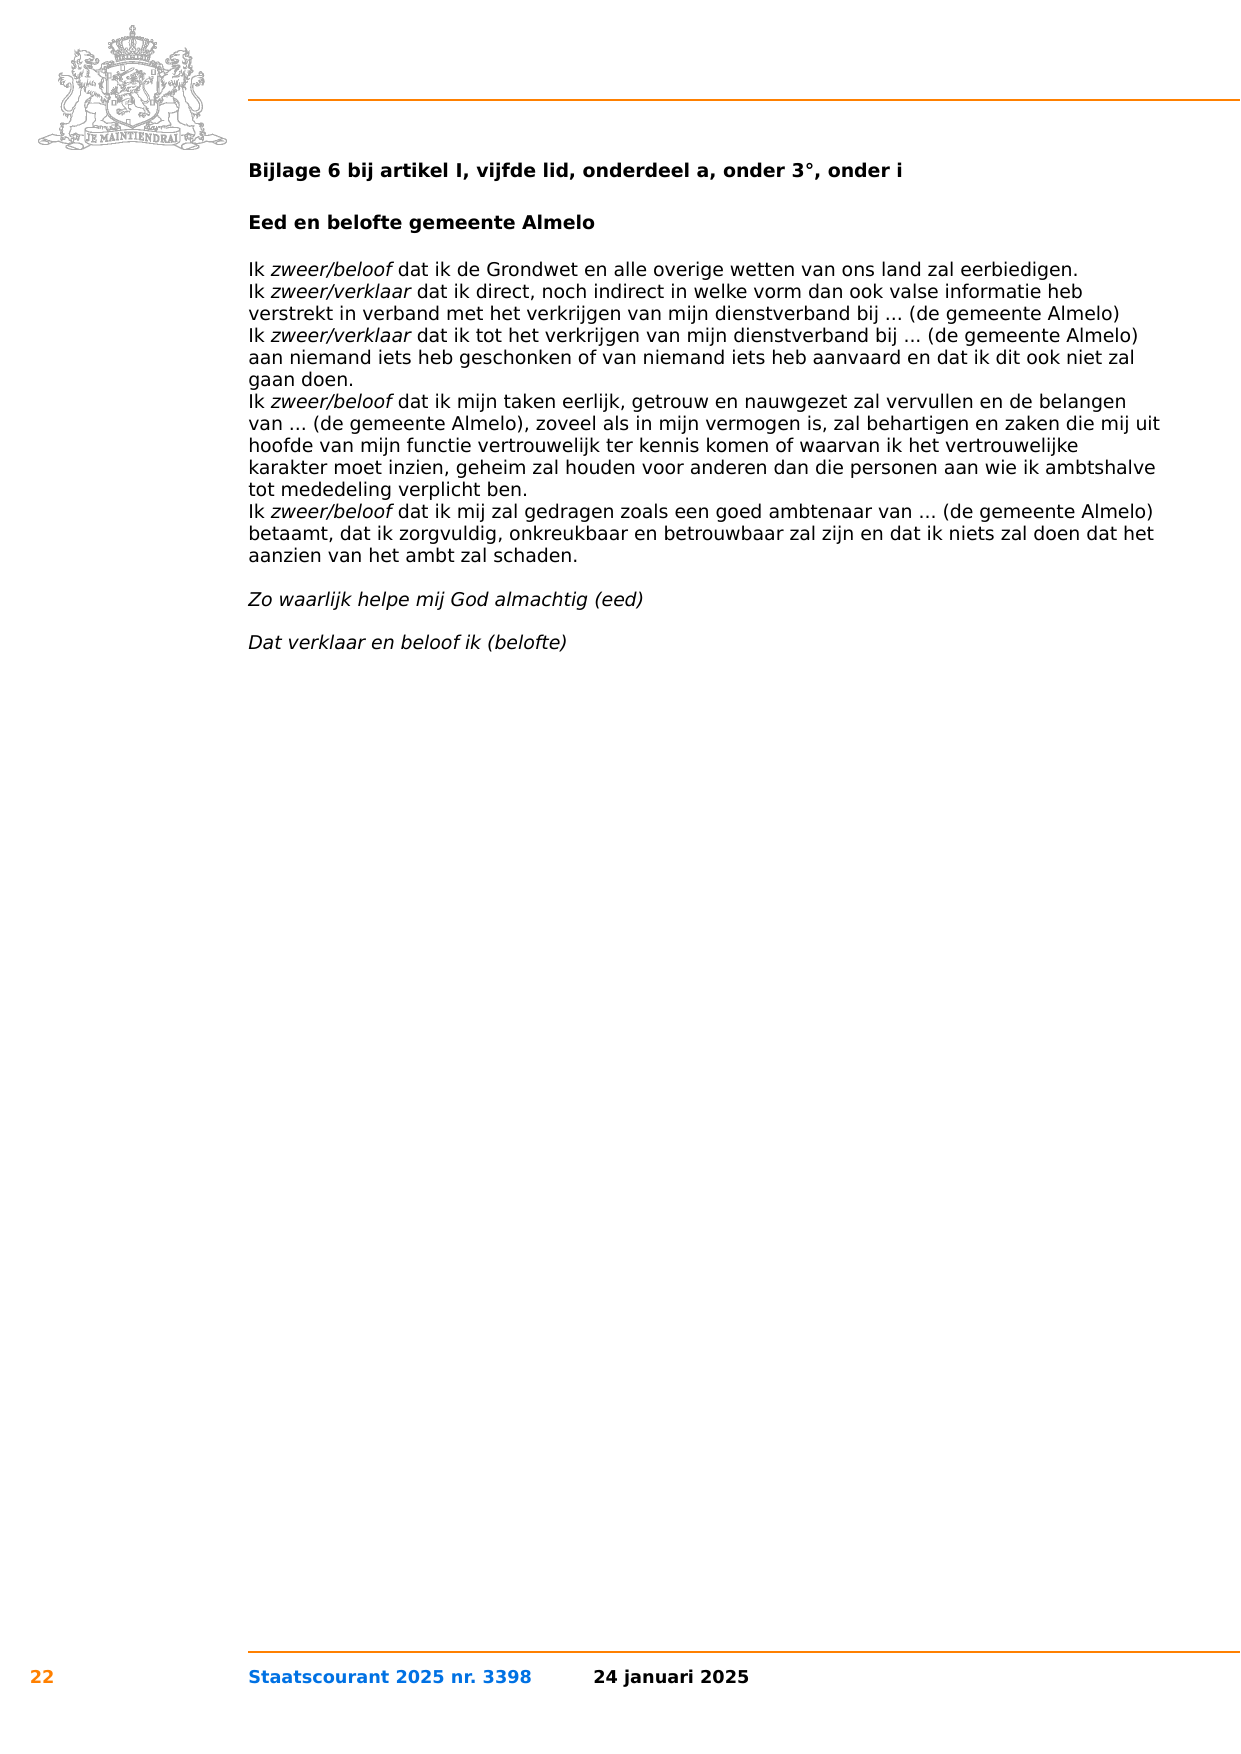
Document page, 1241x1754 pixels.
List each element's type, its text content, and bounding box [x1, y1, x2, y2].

text Ik zweer/beloof dat ik de Grondwet en alle overige wetten van ons land zal eerbiedigen. [248, 259, 1163, 281]
text Ik zweer/beloof dat ik mij zal gedragen zoals een goed ambtenaar van ... (de gemeente Almelo) betaamt, dat ik zorgvuldig, onkreukbaar en betrouwbaar zal zijn en dat ik niets zal doen dat het aanzien van het ambt zal schaden. [248, 501, 1163, 567]
subtitle Bijlage 6 bij artikel I, vijfde lid, onderdeel a, onder 3°, onder i [248, 160, 1163, 182]
text Zo waarlijk helpe mij God almachtig (eed) [248, 588, 1163, 610]
text Ik zweer/beloof dat ik mijn taken eerlijk, getrouw en nauwgezet zal vervullen en de belangen van ... (de gemeente Almelo), zoveel als in mijn vermogen is, zal behartigen en zaken die mij uit hoofde van mijn functie vertrouwelijk ter kennis komen of waarvan ik het vertrouwelijke karakter moet inzien, geheim zal houden voor anderen dan die personen aan wie ik ambtshalve tot mededeling verplicht ben. [248, 391, 1163, 501]
text Ik zweer/verklaar dat ik direct, noch indirect in welke vorm dan ook valse informatie heb verstrekt in verband met het verkrijgen van mijn dienstverband bij ... (de gemeente Almelo) [248, 281, 1163, 325]
picture [38, 25, 227, 150]
text Ik zweer/verklaar dat ik tot het verkrijgen van mijn dienstverband bij ... (de gemeente Almelo) aan niemand iets heb geschonken of van niemand iets heb aanvaard en dat ik dit ook niet zal gaan doen. [248, 325, 1163, 391]
subtitle Eed en belofte gemeente Almelo [248, 212, 1163, 234]
text Dat verklaar en beloof ik (belofte) [248, 632, 1163, 654]
